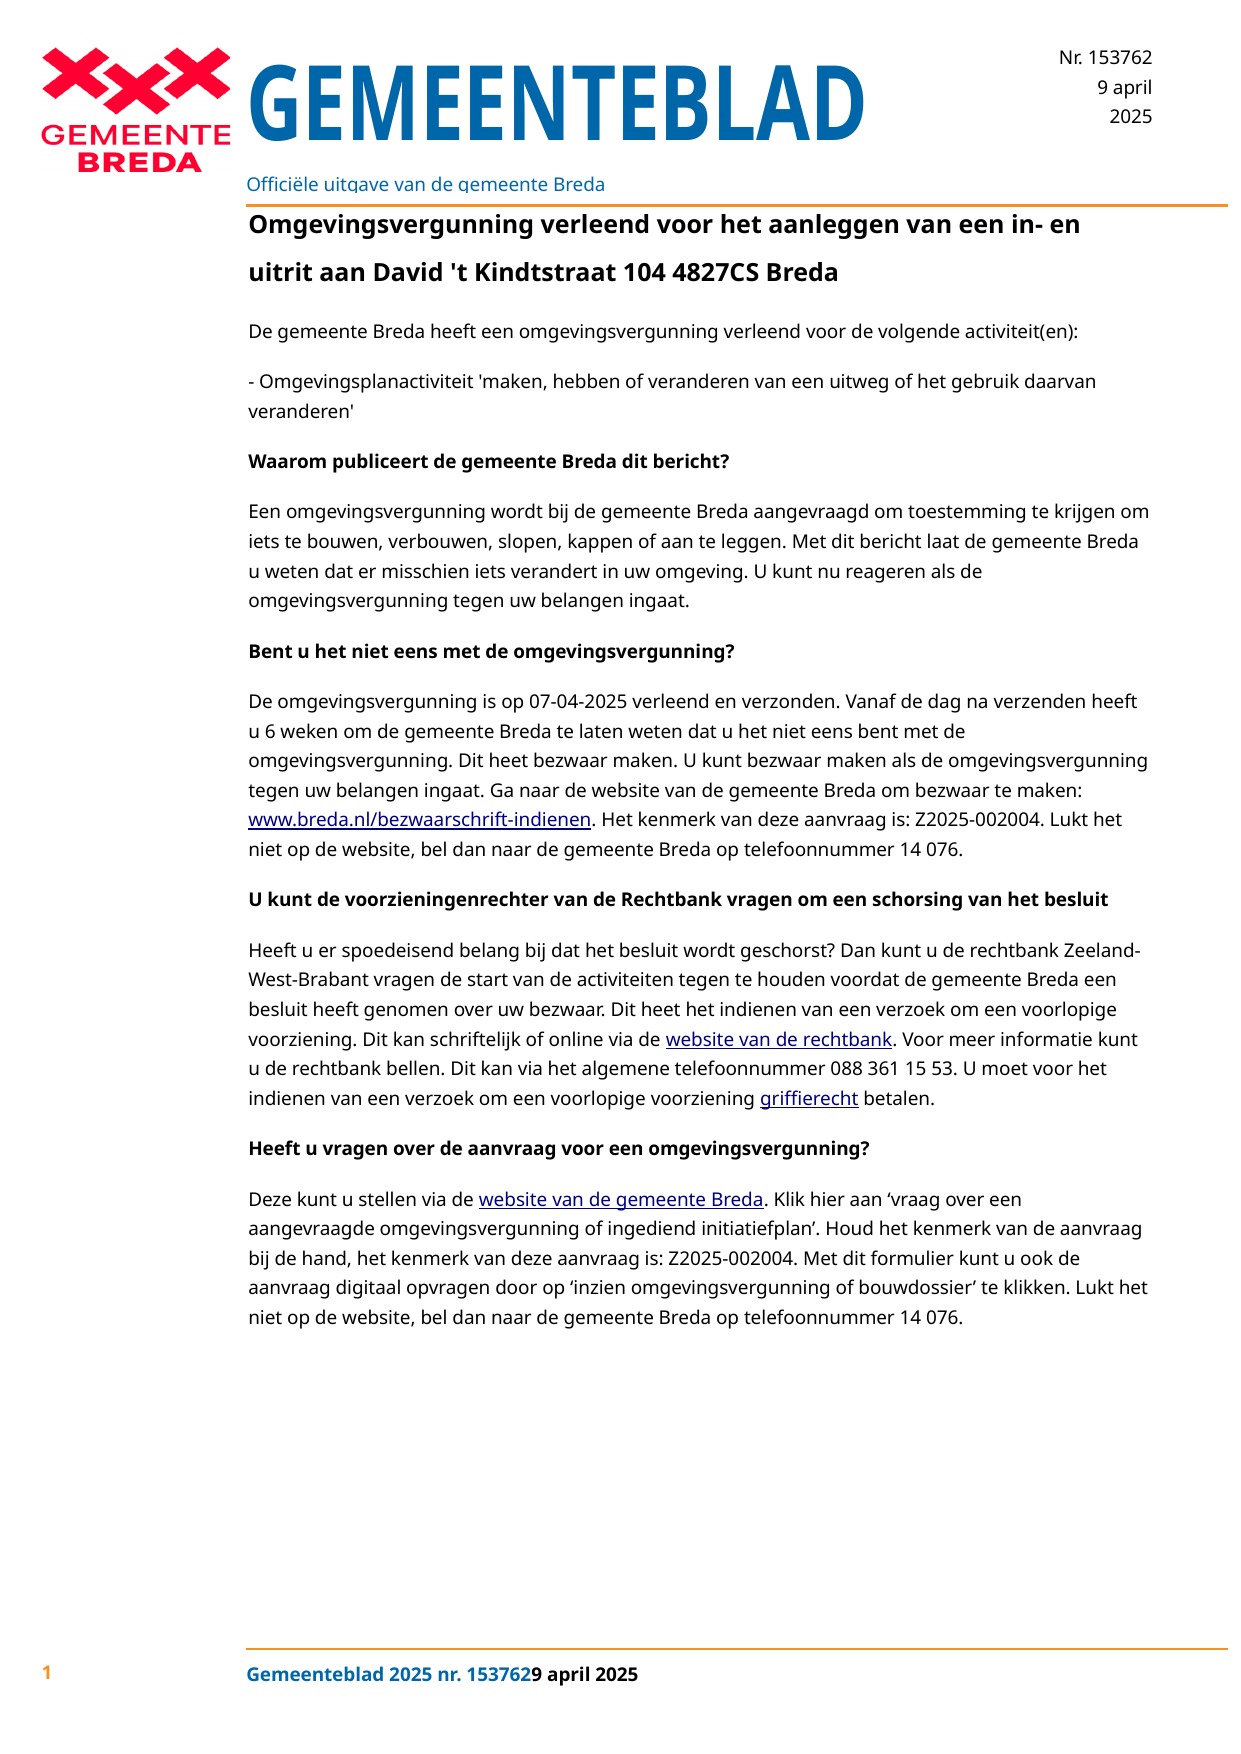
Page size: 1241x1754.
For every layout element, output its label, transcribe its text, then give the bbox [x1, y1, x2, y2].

text - Omgevingsplanactiviteit 'maken, hebben of veranderen van een uitweg of het gebruik daarvan veranderen' [248, 368, 1152, 424]
text De gemeente Breda heeft een omgevingsvergunning verleend voor de volgende activiteit(en): [248, 318, 1152, 344]
text U kunt de voorzieningenrechter van de Rechtbank vragen om een schorsing van het besluit [248, 887, 1152, 912]
text Waarom publiceert de gemeente Breda dit bericht? [248, 448, 1152, 474]
text Heeft u er spoedeisend belang bij dat het besluit wordt geschorst? Dan kunt u de rechtbank Zeeland-West-Brabant vragen de start van de activiteiten tegen te houden voordat de gemeente Breda een besluit heeft genomen over uw bezwaar. Dit heet het indienen van een verzoek om een voorlopige voorziening. Dit kan schriftelijk of online via de website van de rechtbank. Voor meer informatie kunt u de rechtbank bellen. Dit kan via het algemene telefoonnummer 088 361 15 53. U moet voor het indienen van een verzoek om een voorlopige voorziening griffierecht betalen. [248, 937, 1152, 1111]
text Bent u het niet eens met de omgevingsvergunning? [248, 638, 1152, 664]
text De omgevingsvergunning is op 07-04-2025 verleend en verzonden. Vanaf de dag na verzenden heeft u 6 weken om de gemeente Breda te laten weten dat u het niet eens bent met de omgevingsvergunning. Dit heet bezwaar maken. U kunt bezwaar maken als de omgevingsvergunning tegen uw belangen ingaat. Ga naar de website van de gemeente Breda om bezwaar te maken: www.breda.nl/bezwaarschrift-indienen. Het kenmerk van deze aanvraag is: Z2025-002004. Lukt het niet op de website, bel dan naar de gemeente Breda op telefoonnummer 14 076. [248, 688, 1152, 862]
text Heeft u vragen over de aanvraag voor een omgevingsvergunning? [248, 1135, 1152, 1161]
text Deze kunt u stellen via de website van de gemeente Breda. Klik hier aan ‘vraag over een aangevraagde omgevingsvergunning of ingediend initiatiefplan’. Houd het kenmerk van de aanvraag bij de hand, het kenmerk van deze aanvraag is: Z2025-002004. Met dit formulier kunt u ook de aanvraag digitaal opvragen door op ‘inzien omgevingsvergunning of bouwdossier’ te klikken. Lukt het niet op de website, bel dan naar de gemeente Breda op telefoonnummer 14 076. [248, 1186, 1152, 1330]
picture [41, 47, 231, 172]
text Omgevingsvergunning verleend voor het aanleggen van een in- en uitrit aan David 't Kindtstraat 104 4827CS Breda [248, 207, 1152, 288]
text Een omgevingsvergunning wordt bij de gemeente Breda aangevraagd om toestemming te krijgen om iets te bouwen, verbouwen, slopen, kappen of aan te leggen. Met dit bericht laat de gemeente Breda u weten dat er misschien iets verandert in uw omgeving. U kunt nu reageren als de omgevingsvergunning tegen uw belangen ingaat. [248, 499, 1152, 613]
